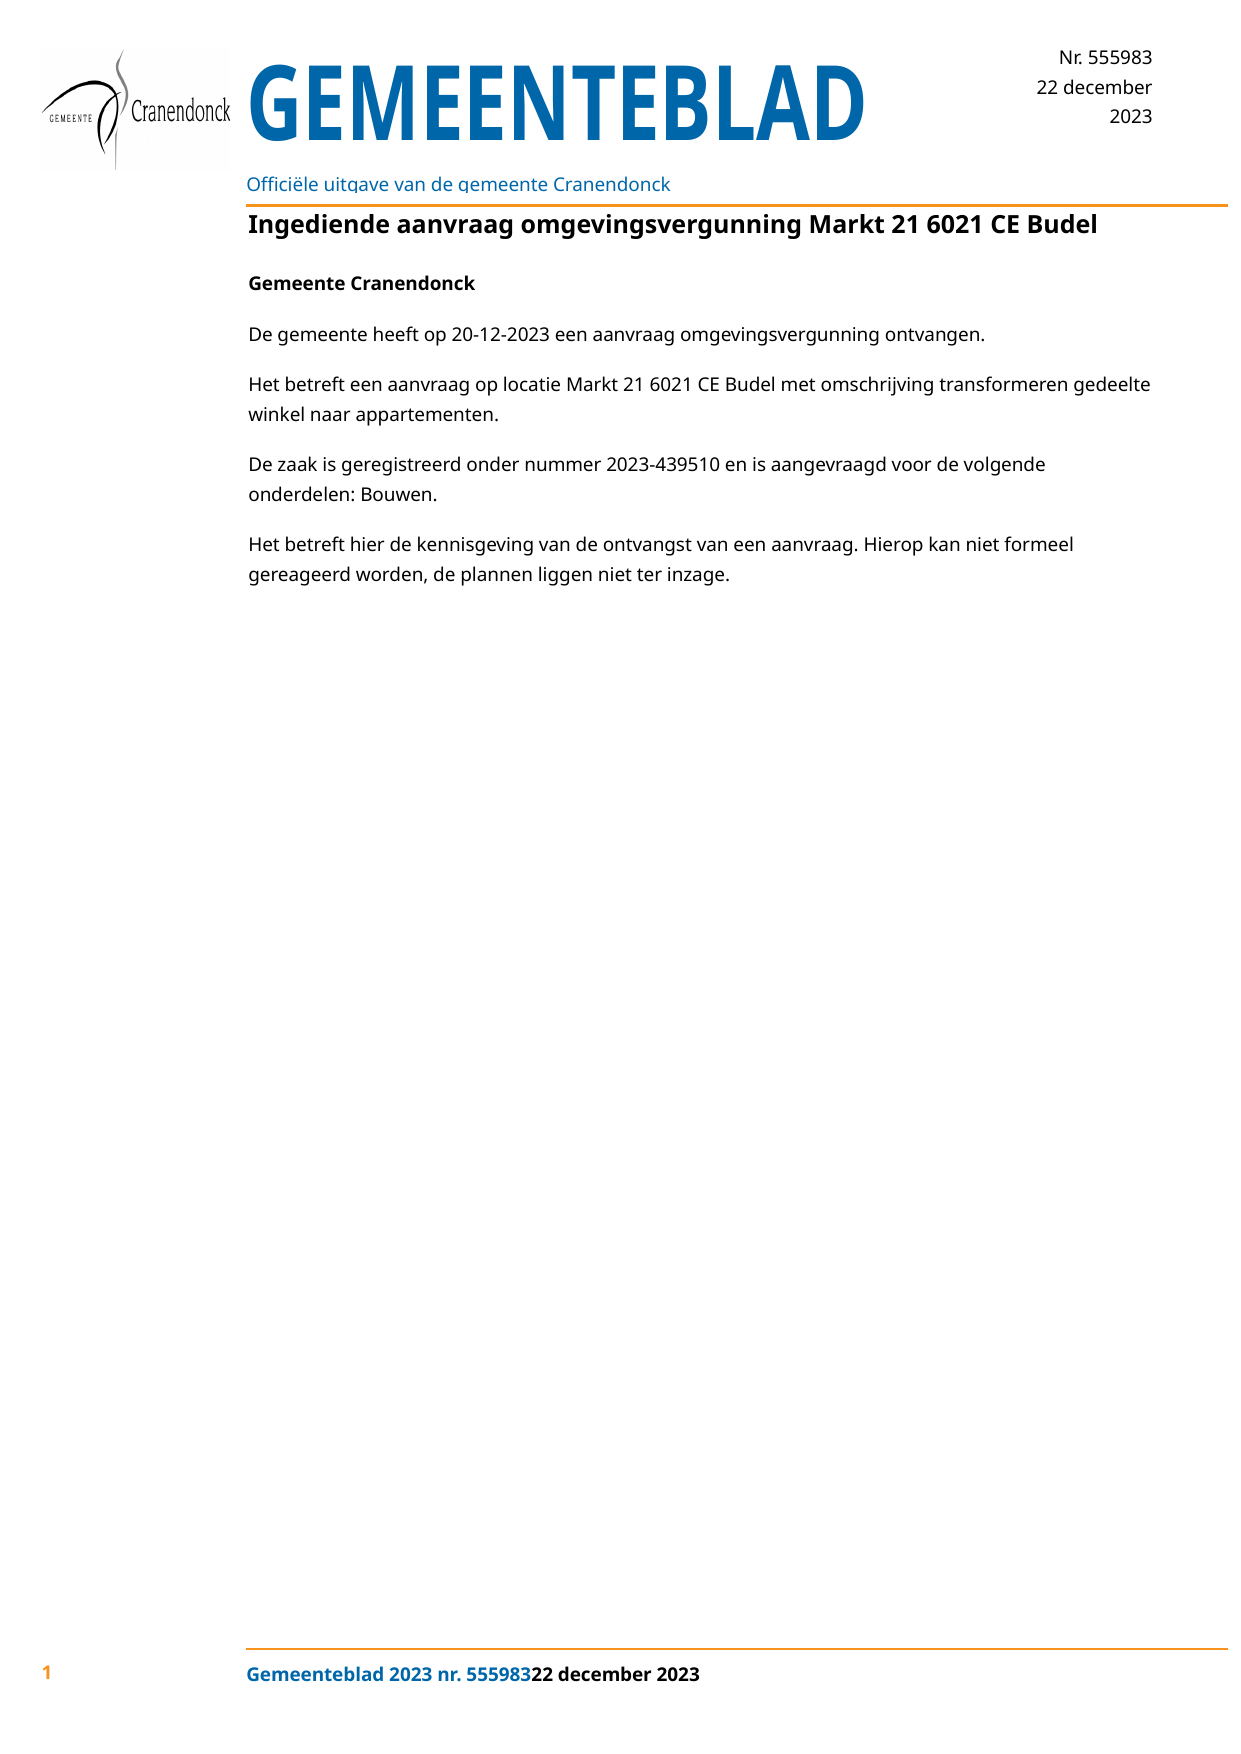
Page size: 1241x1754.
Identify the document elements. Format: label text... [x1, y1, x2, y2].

text De gemeente heeft op 20-12-2023 een aanvraag omgevingsvergunning ontvangen. [248, 321, 1152, 346]
text Het betreft hier de kennisgeving van de ontvangst van een aanvraag. Hierop kan niet formeel gereageerd worden, de plannen liggen niet ter inzage. [248, 531, 1152, 586]
text Gemeente Cranendonck [248, 270, 1152, 296]
picture [41, 47, 231, 172]
text Ingediende aanvraag omgevingsvergunning Markt 21 6021 CE Budel [248, 207, 1152, 241]
text De zaak is geregistreerd onder nummer 2023-439510 en is aangevraagd voor de volgende onderdelen: Bouwen. [248, 451, 1152, 506]
text Het betreft een aanvraag op locatie Markt 21 6021 CE Budel met omschrijving transformeren gedeelte winkel naar appartementen. [248, 371, 1152, 426]
